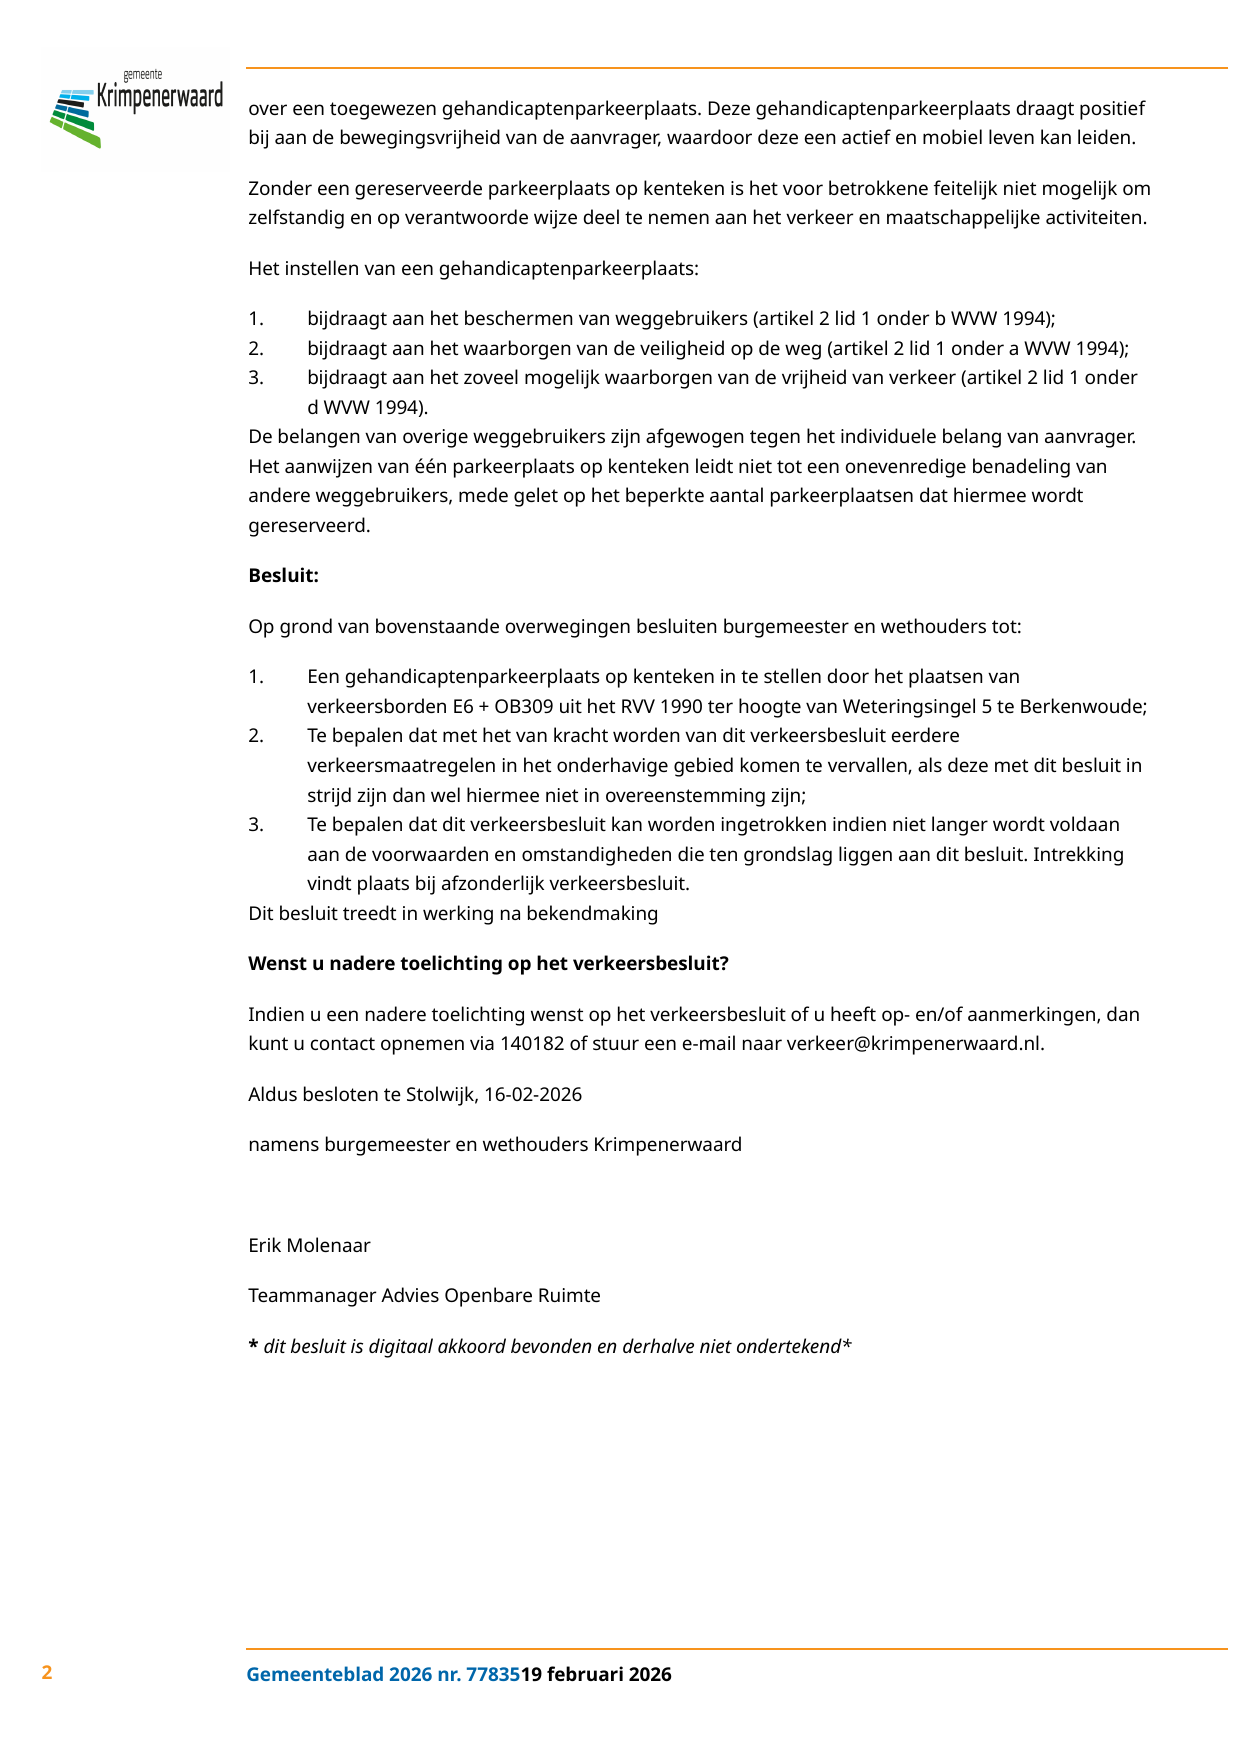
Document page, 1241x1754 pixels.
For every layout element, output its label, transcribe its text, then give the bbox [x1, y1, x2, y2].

text namens burgemeester en wethouders Krimpenerwaard [248, 1131, 1152, 1157]
list Te bepalen dat dit verkeersbesluit kan worden ingetrokken indien niet langer wordt voldaan aan de voorwaarden en omstandigheden die ten grondslag liggen aan dit besluit. Intrekking vindt plaats bij afzonderlijk verkeersbesluit. [248, 811, 1152, 896]
text Indien u een nadere toelichting wenst op het verkeersbesluit of u heeft op- en/of aanmerkingen, dan kunt u contact opnemen via 140182 of stuur een e-mail naar verkeer@krimpenerwaard.nl. [248, 1001, 1152, 1056]
text Teammanager Advies Openbare Ruimte [248, 1283, 1152, 1308]
text Erik Molenaar [248, 1232, 1152, 1258]
list bijdraagt aan het zoveel mogelijk waarborgen van de vrijheid van verkeer (artikel 2 lid 1 onder d WVW 1994). [248, 364, 1152, 420]
text over een toegewezen gehandicaptenparkeerplaats. Deze gehandicaptenparkeerplaats draagt positief bij aan de bewegingsvrijheid van de aanvrager, waardoor deze een actief en mobiel leven kan leiden. [248, 95, 1152, 150]
picture [41, 47, 231, 172]
list Een gehandicaptenparkeerplaats op kenteken in te stellen door het plaatsen van verkeersborden E6 + OB309 uit het RVV 1990 ter hoogte van Weteringsingel 5 te Berkenwoude; [248, 663, 1152, 719]
list Te bepalen dat met het van kracht worden van dit verkeersbesluit eerdere verkeersmaatregelen in het onderhavige gebied komen te vervallen, als deze met dit besluit in strijd zijn dan wel hiermee niet in overeenstemming zijn; [248, 723, 1152, 808]
text Wenst u nadere toelichting op het verkeersbesluit? [248, 951, 1152, 976]
list bijdraagt aan het beschermen van weggebruikers (artikel 2 lid 1 onder b WVW 1994); [248, 305, 1152, 331]
text Aldus besloten te Stolwijk, 16-02-2026 [248, 1081, 1152, 1107]
text Besluit: [248, 563, 1152, 588]
text Dit besluit treedt in werking na bekendmaking [248, 900, 1152, 926]
text * dit besluit is digitaal akkoord bevonden en derhalve niet ondertekend* [248, 1333, 1152, 1359]
text Op grond van bovenstaande overwegingen besluiten burgemeester en wethouders tot: [248, 613, 1152, 639]
text Zonder een gereserveerde parkeerplaats op kenteken is het voor betrokkene feitelijk niet mogelijk om zelfstandig en op verantwoorde wijze deel te nemen aan het verkeer en maatschappelijke activiteiten. [248, 175, 1152, 230]
list bijdraagt aan het waarborgen van de veiligheid op de weg (artikel 2 lid 1 onder a WVW 1994); [248, 335, 1152, 361]
text De belangen van overige weggebruikers zijn afgewogen tegen het individuele belang van aanvrager. Het aanwijzen van één parkeerplaats op kenteken leidt niet tot een onevenredige benadeling van andere weggebruikers, mede gelet op het beperkte aantal parkeerplaatsen dat hiermee wordt gereserveerd. [248, 423, 1152, 538]
text Het instellen van een gehandicaptenparkeerplaats: [248, 255, 1152, 281]
